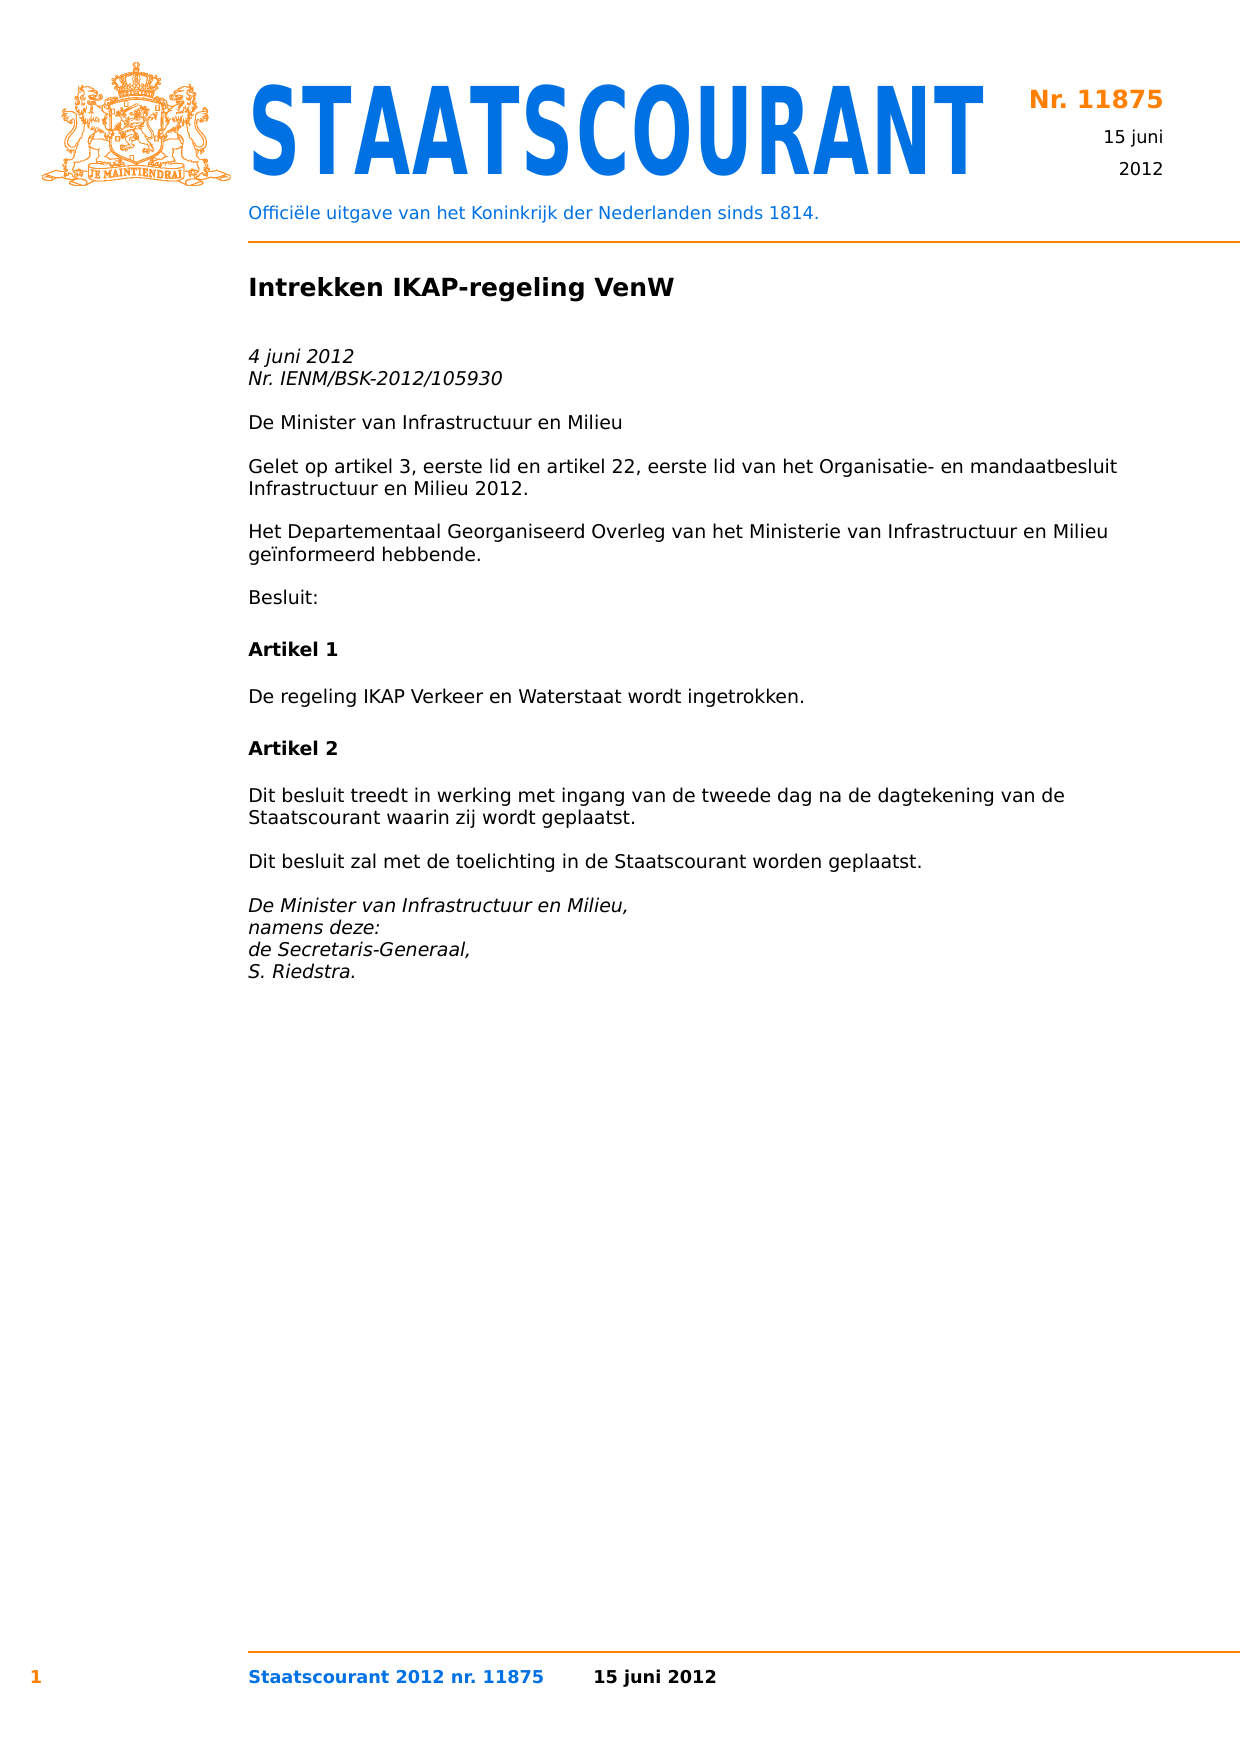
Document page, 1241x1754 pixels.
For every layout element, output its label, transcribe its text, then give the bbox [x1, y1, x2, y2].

text De Minister van Infrastructuur en Milieu [248, 412, 1163, 434]
table_cell 15 juni [998, 121, 1240, 153]
subtitle Intrekken IKAP-regeling VenW [248, 273, 1163, 302]
subtitle Artikel 1 [248, 639, 1163, 661]
text Nr. IENM/BSK-2012/105930 [248, 368, 1163, 390]
text Besluit: [248, 587, 1163, 609]
table_header STAATSCOURANT [248, 62, 998, 203]
table_header Nr. 11875 [998, 62, 1240, 121]
table_cell 2012 [998, 153, 1240, 203]
text Dit besluit zal met de toelichting in de Staatscourant worden geplaatst. [248, 851, 1163, 873]
text Gelet op artikel 3, eerste lid en artikel 22, eerste lid van het Organisatie- en mandaatbesluit Infrastructuur en Milieu 2012. [248, 456, 1163, 499]
text Het Departementaal Georganiseerd Overleg van het Ministerie van Infrastructuur en Milieu geïnformeerd hebbende. [248, 521, 1163, 565]
table_header [25, 62, 248, 241]
table_cell Officiële uitgave van het Koninkrijk der Nederlanden sinds 1814. [248, 203, 1240, 241]
picture [41, 62, 231, 186]
text Dit besluit treedt in werking met ingang van de tweede dag na de dagtekening van de Staatscourant waarin zij wordt geplaatst. [248, 785, 1163, 829]
text De Minister van Infrastructuur en Milieu, namens deze: de Secretaris-Generaal, S. Riedstra. [248, 895, 1163, 983]
text De regeling IKAP Verkeer en Waterstaat wordt ingetrokken. [248, 686, 1163, 708]
text 4 juni 2012 [248, 346, 1163, 368]
subtitle Artikel 2 [248, 738, 1163, 760]
